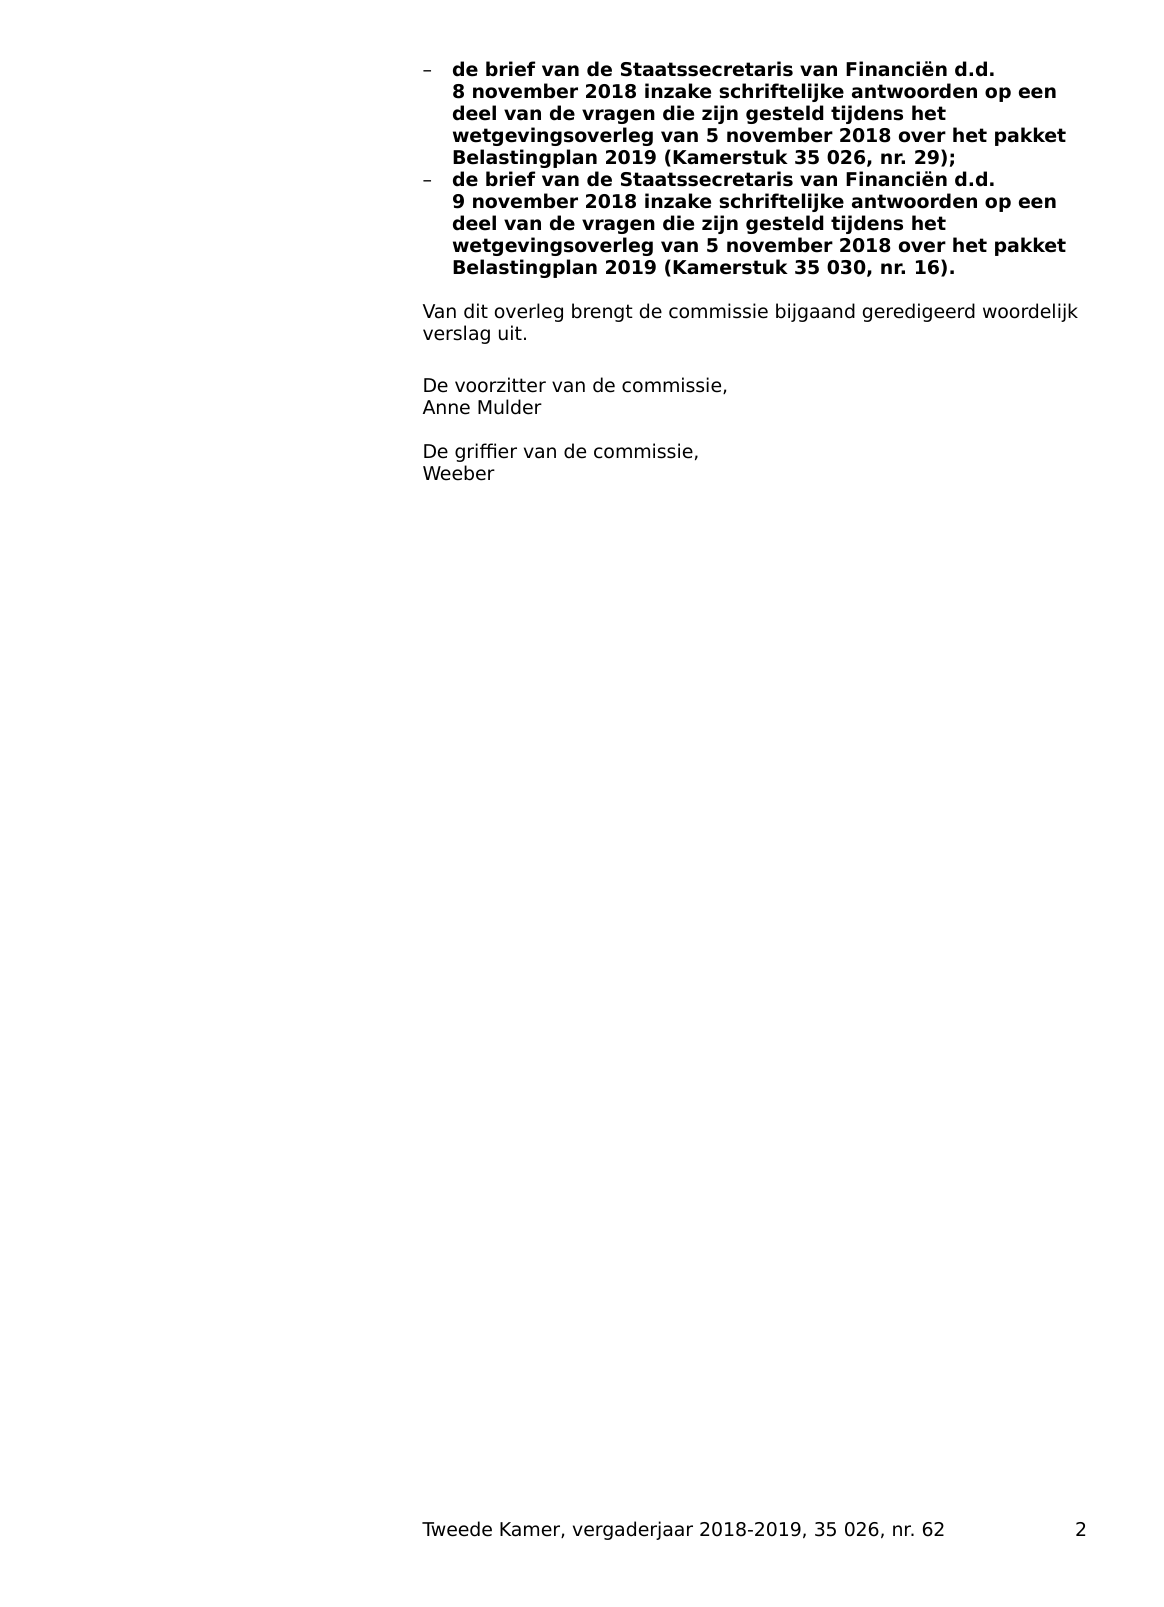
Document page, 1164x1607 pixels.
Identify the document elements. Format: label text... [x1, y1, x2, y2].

text – de brief van de Staatssecretaris van Financiën d.d. 8 november 2018 inzake schriftelijke antwoorden op een deel van de vragen die zijn gesteld tijdens het wetgevingsoverleg van 5 november 2018 over het pakket Belastingplan 2019 (Kamerstuk 35 026, nr. 29); [422, 59, 1087, 169]
text De voorzitter van de commissie, Anne Mulder [422, 375, 1087, 419]
text Van dit overleg brengt de commissie bijgaand geredigeerd woordelijk verslag uit. [422, 301, 1087, 345]
text De griffier van de commissie, Weeber [422, 441, 1087, 485]
text – de brief van de Staatssecretaris van Financiën d.d. 9 november 2018 inzake schriftelijke antwoorden op een deel van de vragen die zijn gesteld tijdens het wetgevingsoverleg van 5 november 2018 over het pakket Belastingplan 2019 (Kamerstuk 35 030, nr. 16). [422, 169, 1087, 279]
